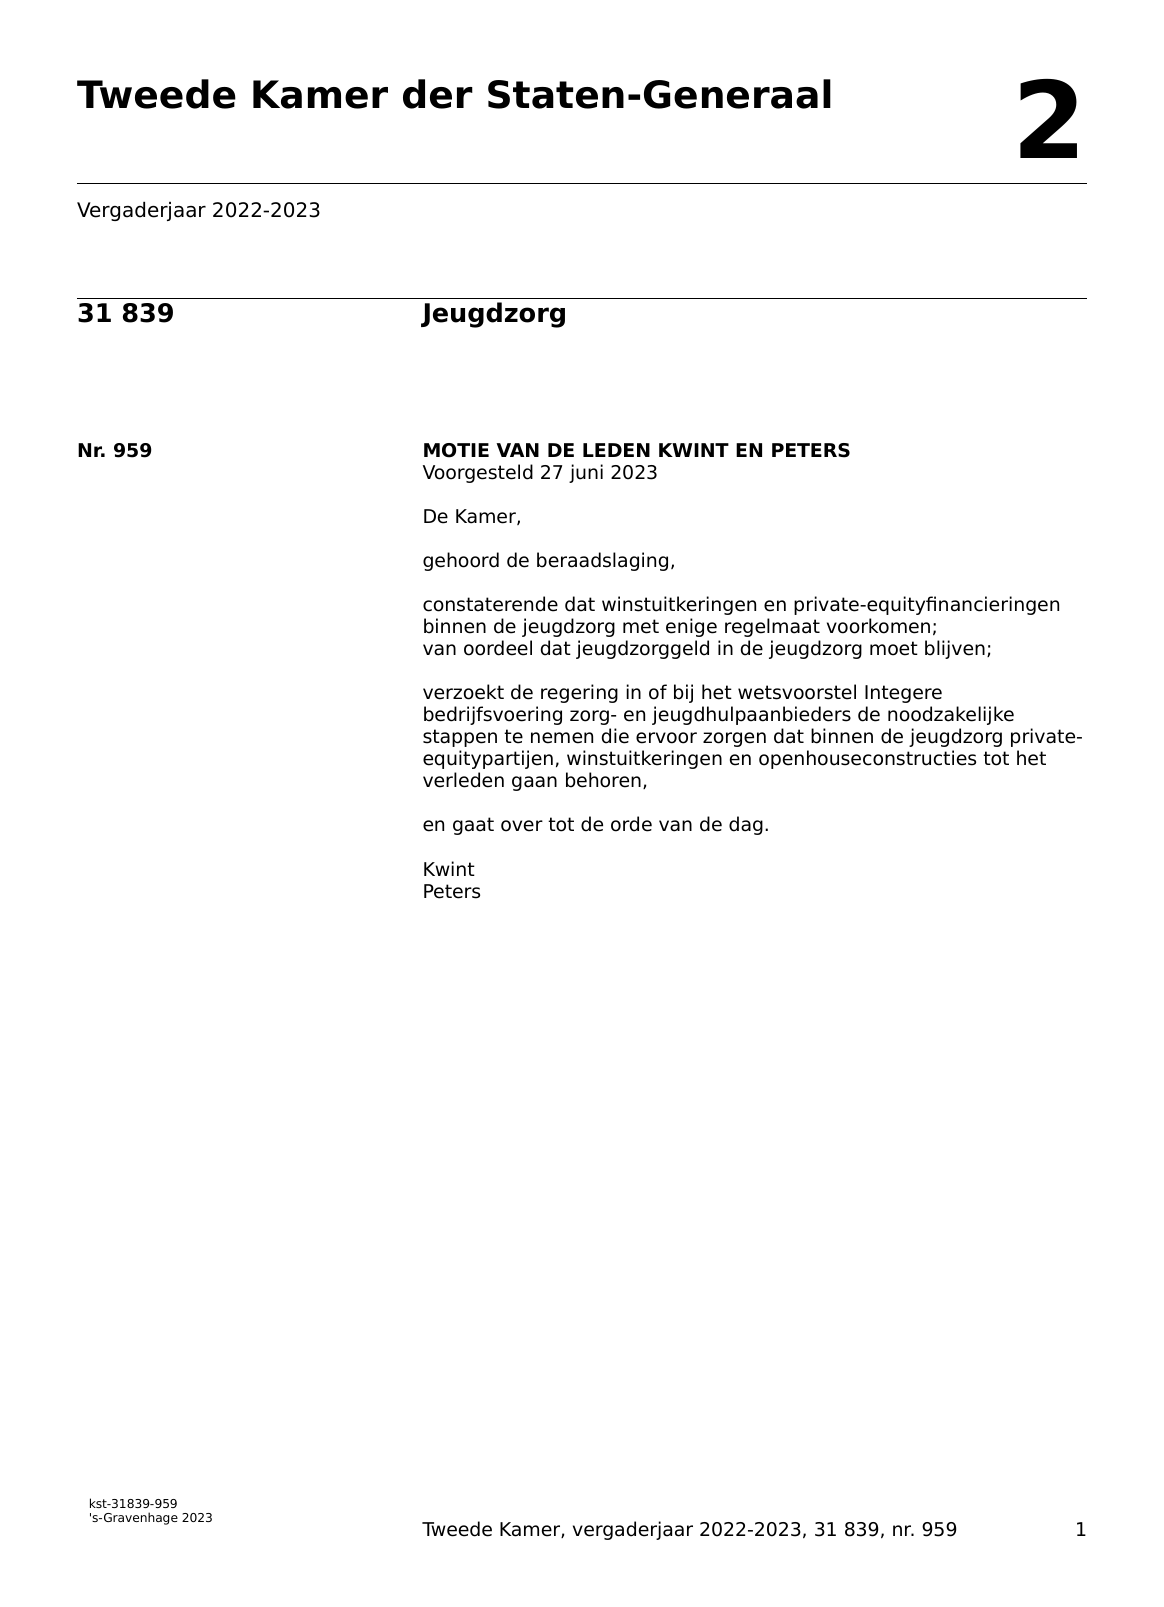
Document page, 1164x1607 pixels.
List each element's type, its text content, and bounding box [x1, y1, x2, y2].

text constaterende dat winstuitkeringen en private-equityfinancieringen binnen de jeugdzorg met enige regelmaat voorkomen; [422, 594, 1087, 638]
text De Kamer, [422, 506, 1087, 528]
table_header 2 [886, 59, 1087, 183]
table_cell Vergaderjaar 2022-2023 [77, 184, 1087, 298]
text kst-31839-959 [88, 1497, 323, 1511]
text gehoord de beraadslaging, [422, 550, 1087, 572]
text van oordeel dat jeugdzorggeld in de jeugdzorg moet blijven; [422, 638, 1087, 660]
text 's-Gravenhage 2023 [88, 1511, 323, 1525]
text Voorgesteld 27 juni 2023 [422, 462, 1087, 484]
table_header Tweede Kamer der Staten-Generaal [77, 59, 886, 183]
text Kwint [422, 858, 1087, 881]
text verzoekt de regering in of bij het wetsvoorstel Integere bedrijfsvoering zorg- en jeugdhulpaanbieders de noodzakelijke stappen te nemen die ervoor zorgen dat binnen de jeugdzorg private-equitypartijen, winstuitkeringen en openhouseconstructies tot het verleden gaan behoren, [422, 682, 1087, 792]
text Peters [422, 881, 1087, 902]
subtitle Nr. 959 MOTIE VAN DE LEDEN KWINT EN PETERS [77, 440, 1087, 462]
text en gaat over tot de orde van de dag. [422, 814, 1087, 836]
subtitle 31 839 Jeugdzorg [77, 299, 1087, 329]
